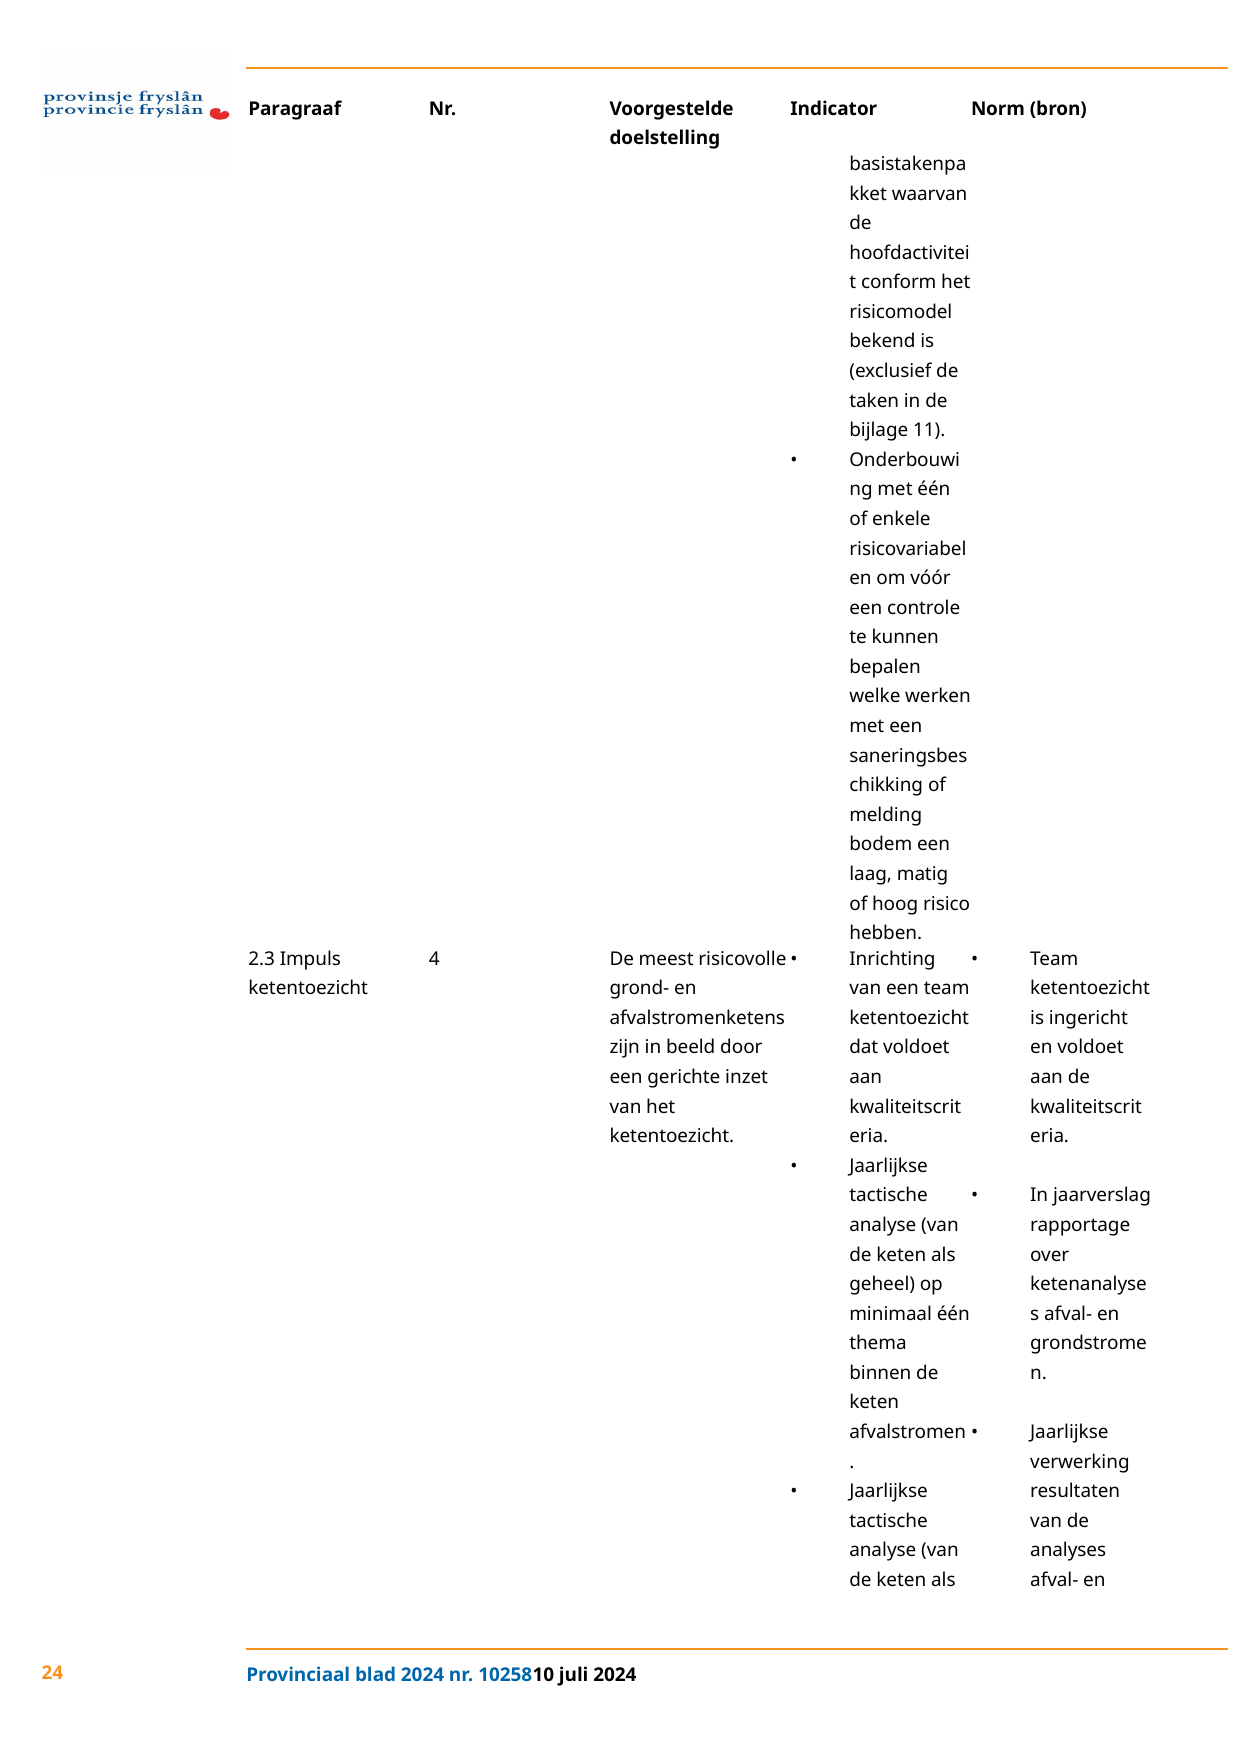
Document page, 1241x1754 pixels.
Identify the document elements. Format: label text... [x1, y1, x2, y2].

table_header Nr. [429, 95, 609, 150]
picture [41, 47, 231, 172]
table_header Norm (bron) [971, 95, 1152, 150]
table_cell 2.3 Impuls ketentoezicht [248, 945, 429, 1592]
table_cell [609, 150, 790, 945]
table_header Indicator [790, 95, 971, 150]
table_cell [429, 150, 609, 945]
table_cell De meest risicovolle grond- en afvalstromenketens zijn in beeld door een gerichte inzet van het ketentoezicht. [609, 945, 790, 1592]
table_cell basistakenpakket waarvan de hoofdactiviteit conform het risicomodel bekend is (exclusief de taken in de bijlage 11). Onderbouwing met één of enkele risicovariabelen om vóór een controle te kunnen bepalen welke werken met een saneringsbeschikking of melding bodem een laag, matig of hoog risico hebben. [790, 150, 971, 945]
table_cell Team ketentoezicht is ingericht en voldoet aan de kwaliteitscriteria. In jaarverslag rapportage over ketenanalyses afval- en grondstromen. Jaarlijkse verwerking resultaten van de analyses afval- en [971, 945, 1152, 1592]
table_cell Inrichting van een team ketentoezicht dat voldoet aan kwaliteitscriteria. Jaarlijkse tactische analyse (van de keten als geheel) op minimaal één thema binnen de keten afvalstromen. Jaarlijkse tactische analyse (van de keten als [790, 945, 971, 1592]
table_cell [971, 150, 1152, 945]
table_header Voorgestelde doelstelling [609, 95, 790, 150]
table_header Paragraaf [248, 95, 429, 150]
table_cell [248, 150, 429, 945]
table_cell 4 [429, 945, 609, 1592]
